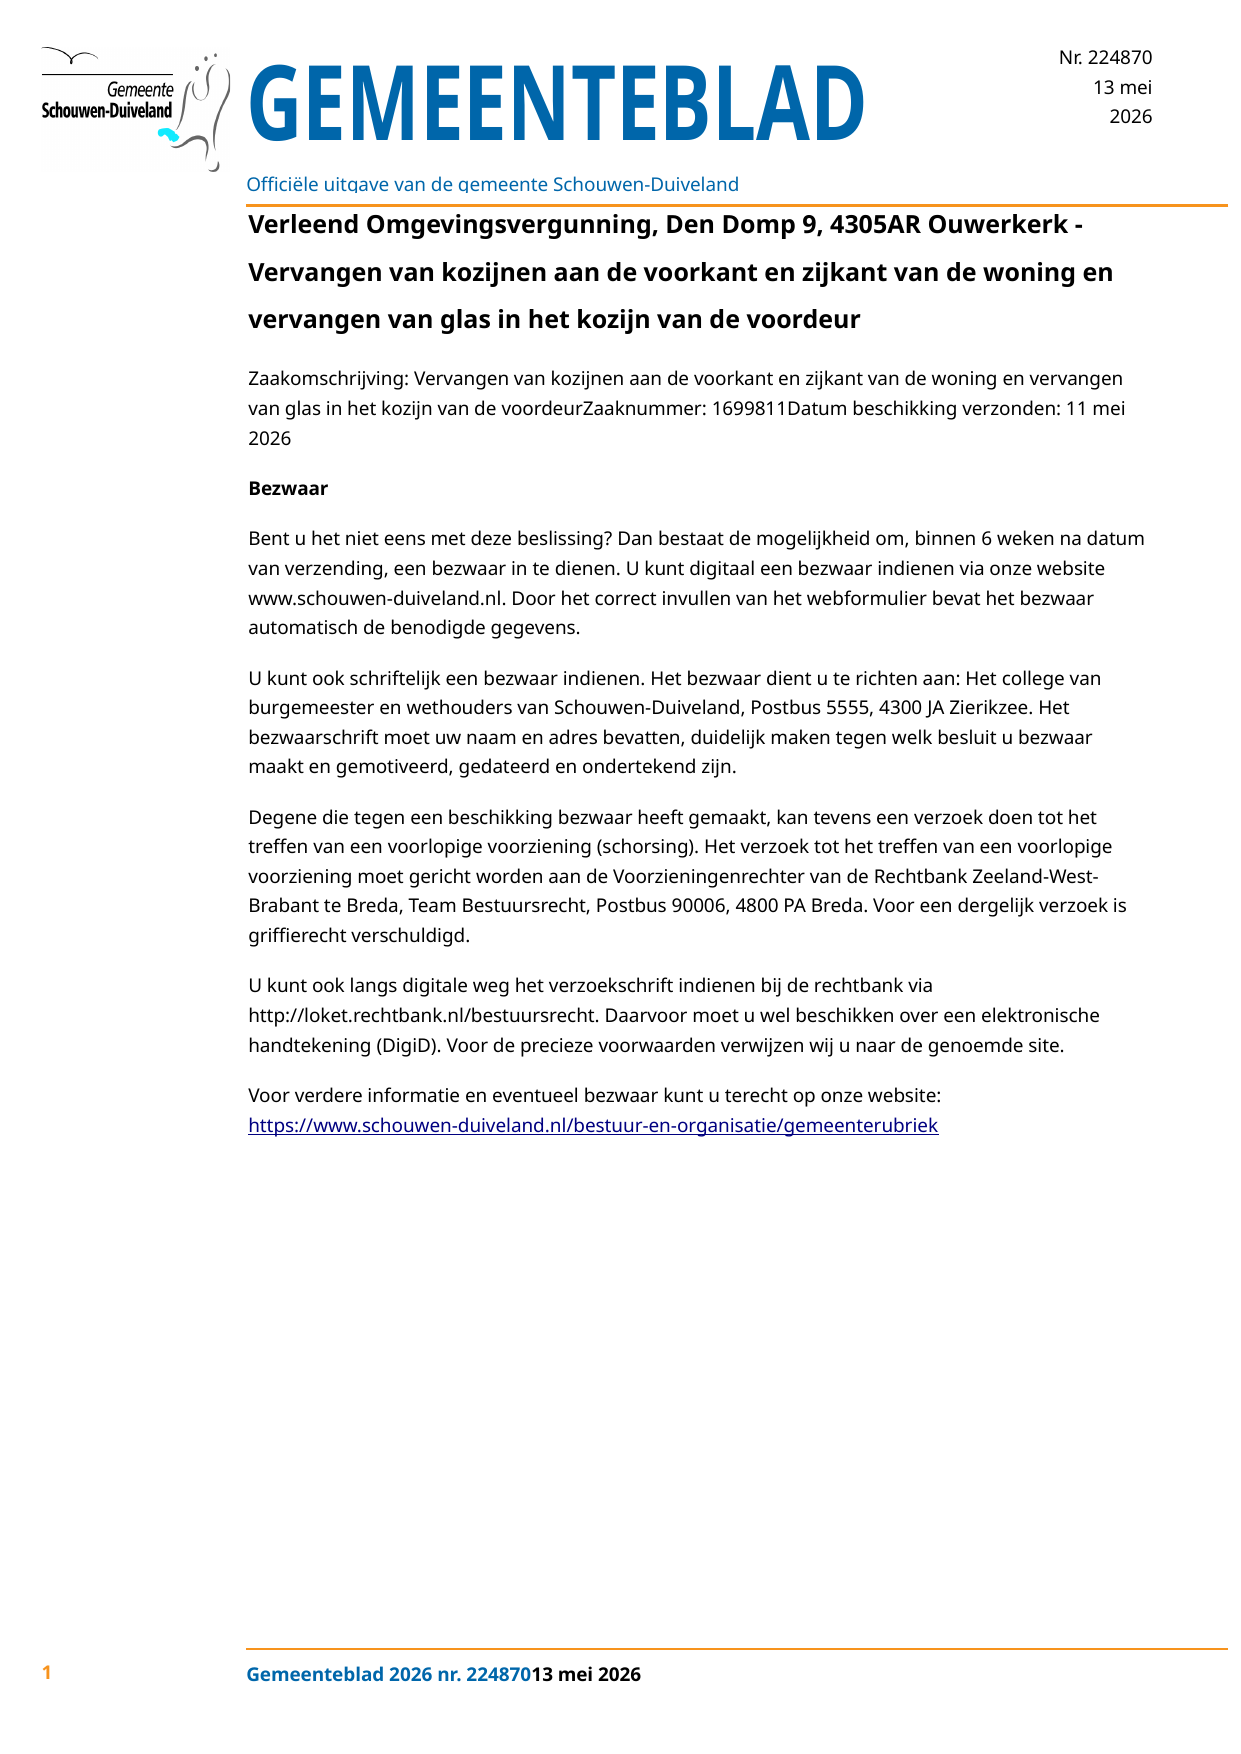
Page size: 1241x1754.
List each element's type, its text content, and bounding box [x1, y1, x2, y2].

text Degene die tegen een beschikking bezwaar heeft gemaakt, kan tevens een verzoek doen tot het treffen van een voorlopige voorziening (schorsing). Het verzoek tot het treffen van een voorlopige voorziening moet gericht worden aan de Voorzieningenrechter van de Rechtbank Zeeland-West-Brabant te Breda, Team Bestuursrecht, Postbus 90006, 4800 PA Breda. Voor een dergelijk verzoek is griffierecht verschuldigd. [248, 804, 1152, 948]
picture [41, 47, 231, 172]
text Zaakomschrijving: Vervangen van kozijnen aan de voorkant en zijkant van de woning en vervangen van glas in het kozijn van de voordeurZaaknummer: 1699811Datum beschikking verzonden: 11 mei 2026 [248, 366, 1152, 450]
text Voor verdere informatie en eventueel bezwaar kunt u terecht op onze website: https://www.schouwen-duiveland.nl/bestuur-en-organisatie/gemeenterubriek [248, 1082, 1152, 1137]
text Bent u het niet eens met deze beslissing? Dan bestaat de mogelijkheid om, binnen 6 weken na datum van verzending, een bezwaar in te dienen. U kunt digitaal een bezwaar indienen via onze website www.schouwen-duiveland.nl. Door het correct invullen van het webformulier bevat het bezwaar automatisch de benodigde gegevens. [248, 526, 1152, 640]
text U kunt ook langs digitale weg het verzoekschrift indienen bij de rechtbank via http://loket.rechtbank.nl/bestuursrecht. Daarvoor moet u wel beschikken over een elektronische handtekening (DigiD). Voor de precieze voorwaarden verwijzen wij u naar de genoemde site. [248, 973, 1152, 1057]
text Bezwaar [248, 475, 1152, 501]
text U kunt ook schriftelijk een bezwaar indienen. Het bezwaar dient u te richten aan: Het college van burgemeester en wethouders van Schouwen-Duiveland, Postbus 5555, 4300 JA Zierikzee. Het bezwaarschrift moet uw naam en adres bevatten, duidelijk maken tegen welk besluit u bezwaar maakt en gemotiveerd, gedateerd en ondertekend zijn. [248, 665, 1152, 779]
text Verleend Omgevingsvergunning, Den Domp 9, 4305AR Ouwerkerk - Vervangen van kozijnen aan de voorkant en zijkant van de woning en vervangen van glas in het kozijn van de voordeur [248, 207, 1152, 336]
